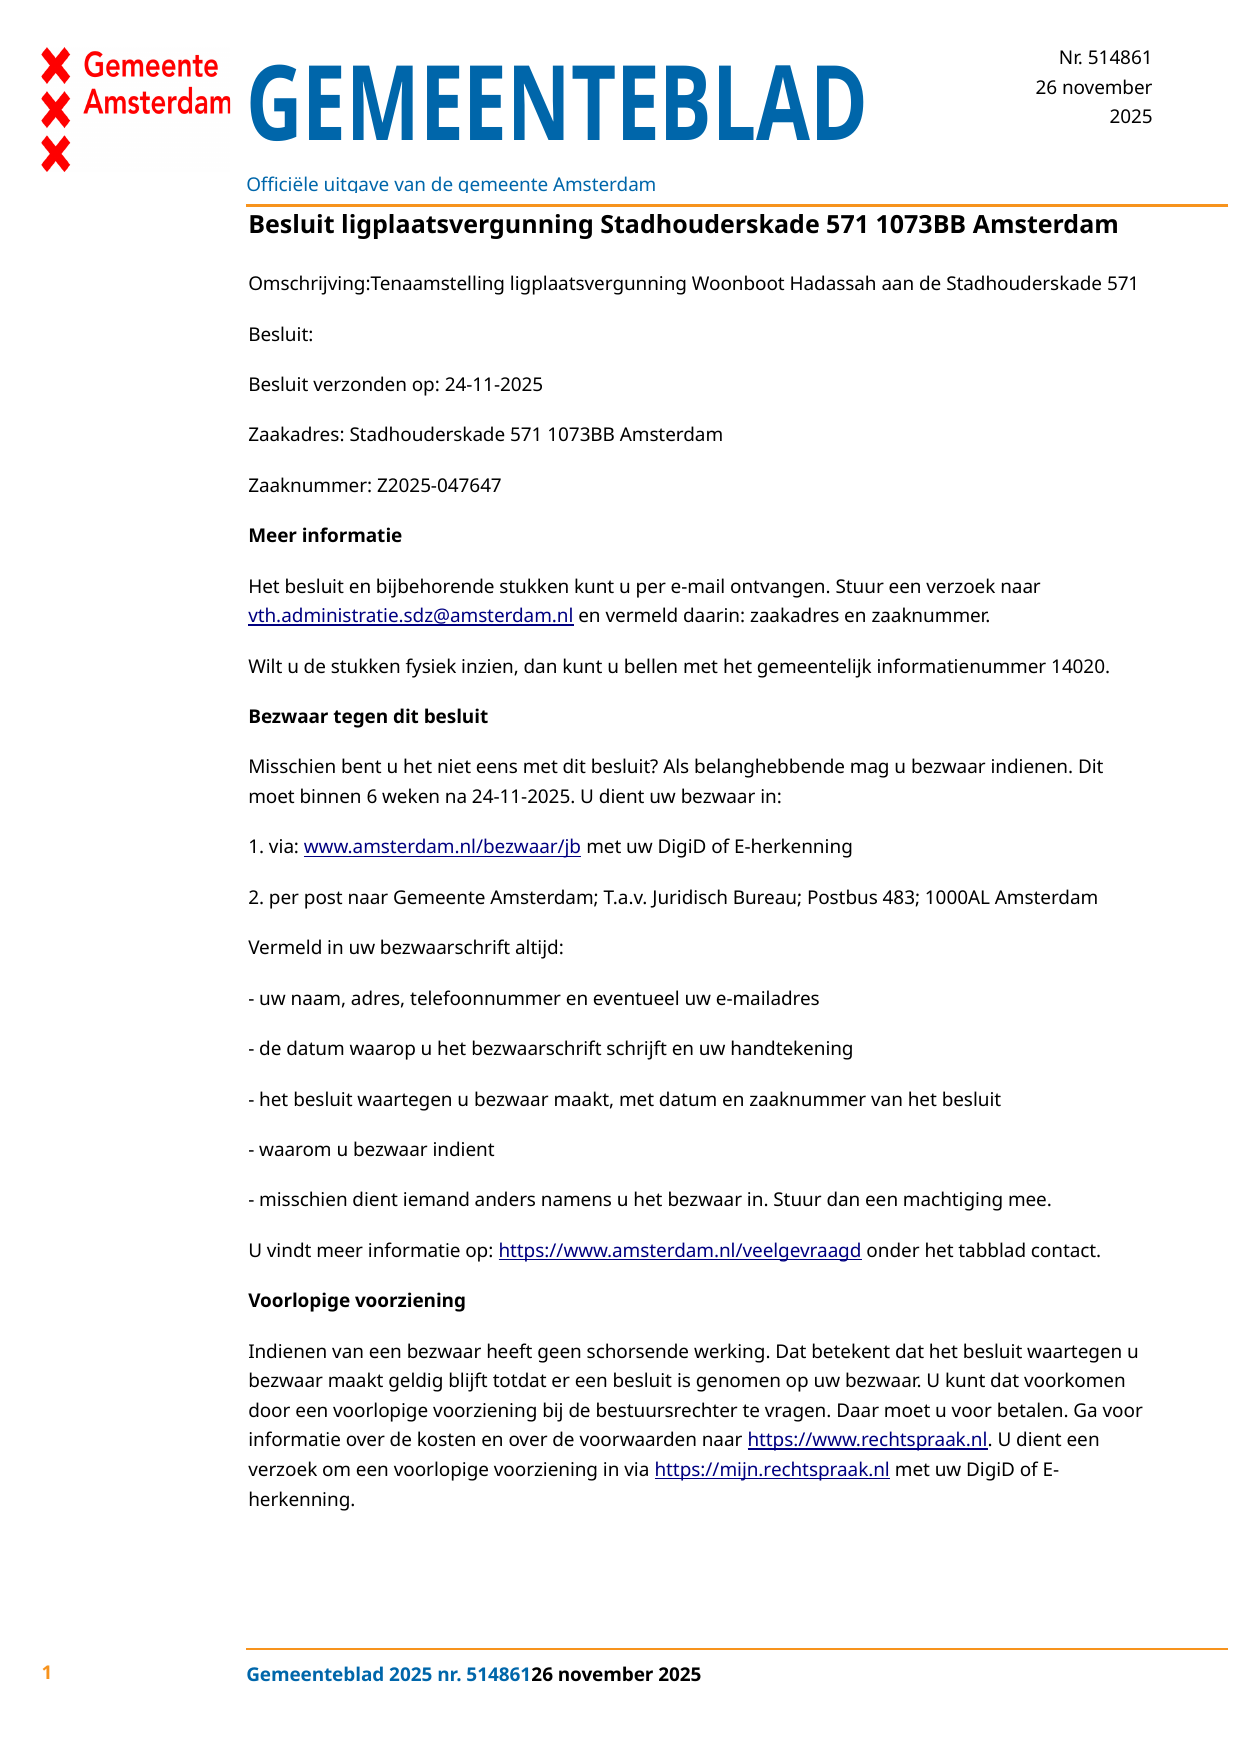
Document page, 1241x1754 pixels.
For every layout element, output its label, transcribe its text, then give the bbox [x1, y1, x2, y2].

text Zaaknummer: Z2025-047647 [248, 472, 1152, 498]
text Wilt u de stukken fysiek inzien, dan kunt u bellen met het gemeentelijk informatienummer 14020. [248, 653, 1152, 678]
text Besluit ligplaatsvergunning Stadhouderskade 571 1073BB Amsterdam [248, 207, 1152, 241]
text 1. via: www.amsterdam.nl/bezwaar/jb met uw DigiD of E-herkenning [248, 834, 1152, 859]
text - uw naam, adres, telefoonnummer en eventueel uw e-mailadres [248, 985, 1152, 1011]
text - het besluit waartegen u bezwaar maakt, met datum en zaaknummer van het besluit [248, 1086, 1152, 1111]
text Voorlopige voorziening [248, 1287, 1152, 1313]
text Misschien bent u het niet eens met dit besluit? Als belanghebbende mag u bezwaar indienen. Dit moet binnen 6 weken na 24-11-2025. U dient uw bezwaar in: [248, 754, 1152, 809]
text U vindt meer informatie op: https://www.amsterdam.nl/veelgevraagd onder het tabblad contact. [248, 1237, 1152, 1263]
text Omschrijving:Tenaamstelling ligplaatsvergunning Woonboot Hadassah aan de Stadhouderskade 571 [248, 270, 1152, 296]
text Meer informatie [248, 522, 1152, 548]
text Vermeld in uw bezwaarschrift altijd: [248, 934, 1152, 960]
text Zaakadres: Stadhouderskade 571 1073BB Amsterdam [248, 422, 1152, 447]
text Bezwaar tegen dit besluit [248, 703, 1152, 729]
picture [41, 47, 231, 172]
text - waarom u bezwaar indient [248, 1136, 1152, 1162]
text Het besluit en bijbehorende stukken kunt u per e-mail ontvangen. Stuur een verzoek naar vth.administratie.sdz@amsterdam.nl en vermeld daarin: zaakadres en zaaknummer. [248, 573, 1152, 628]
text Indienen van een bezwaar heeft geen schorsende werking. Dat betekent dat het besluit waartegen u bezwaar maakt geldig blijft totdat er een besluit is genomen op uw bezwaar. U kunt dat voorkomen door een voorlopige voorziening bij de bestuursrechter te vragen. Daar moet u voor betalen. Ga voor informatie over de kosten en over de voorwaarden naar https://www.rechtspraak.nl. U dient een verzoek om een voorlopige voorziening in via https://mijn.rechtspraak.nl met uw DigiD of E-herkenning. [248, 1338, 1152, 1511]
text - de datum waarop u het bezwaarschrift schrijft en uw handtekening [248, 1035, 1152, 1061]
text Besluit verzonden op: 24-11-2025 [248, 371, 1152, 397]
text - misschien dient iemand anders namens u het bezwaar in. Stuur dan een machtiging mee. [248, 1187, 1152, 1212]
text 2. per post naar Gemeente Amsterdam; T.a.v. Juridisch Bureau; Postbus 483; 1000AL Amsterdam [248, 884, 1152, 910]
text Besluit: [248, 321, 1152, 346]
